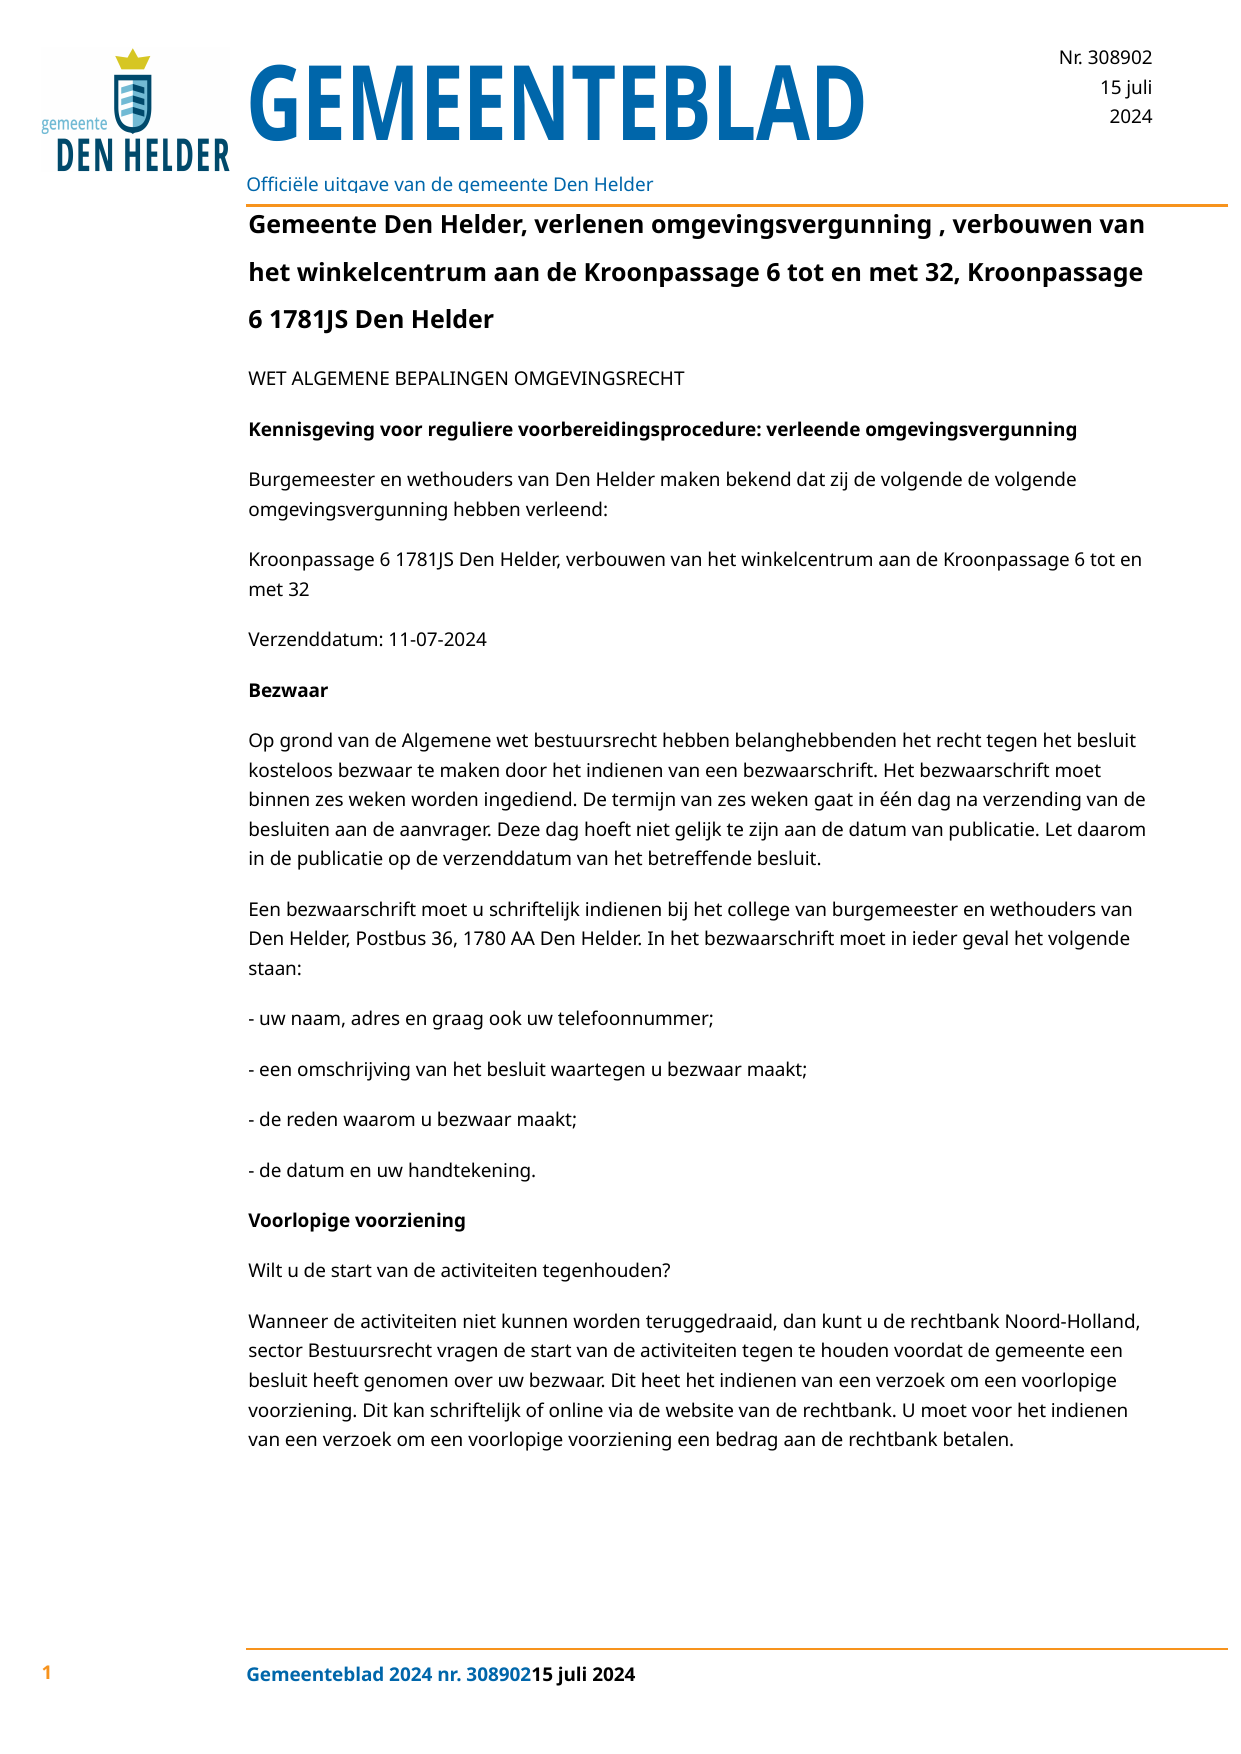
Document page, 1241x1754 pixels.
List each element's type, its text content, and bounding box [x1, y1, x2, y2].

picture [63, 144, 68, 165]
text Wilt u de start van de activiteiten tegenhouden? [248, 1258, 1152, 1283]
text Kennisgeving voor reguliere voorbereidingsprocedure: verleende omgevingsvergunning [248, 416, 1152, 442]
text - een omschrijving van het besluit waartegen u bezwaar maakt; [248, 1056, 1152, 1082]
text - uw naam, adres en graag ook uw telefoonnummer; [248, 1006, 1152, 1031]
text - de datum en uw handtekening. [248, 1157, 1152, 1182]
text Kroonpassage 6 1781JS Den Helder, verbouwen van het winkelcentrum aan de Kroonpassage 6 tot en met 32 [248, 546, 1152, 602]
text WET ALGEMENE BEPALINGEN OMGEVINGSRECHT [248, 366, 1152, 391]
picture [182, 144, 187, 165]
text Gemeente Den Helder, verlenen omgevingsvergunning , verbouwen van het winkelcentrum aan de Kroonpassage 6 tot en met 32, Kroonpassage 6 1781JS Den Helder [248, 207, 1152, 336]
picture [130, 157, 135, 172]
text Op grond van de Algemene wet bestuursrecht hebben belanghebbenden het recht tegen het besluit kosteloos bezwaar te maken door het indienen van een bezwaarschrift. Het bezwaarschrift moet binnen zes weken worden ingediend. De termijn van zes weken gaat in één dag na verzending van de besluiten aan de aanvrager. Deze dag hoeft niet gelijk te zijn aan de datum van publicatie. Let daarom in de publicatie op de verzenddatum van het betreffende besluit. [248, 727, 1152, 871]
picture [220, 160, 224, 172]
text Verzenddatum: 11-07-2024 [248, 626, 1152, 652]
picture [41, 47, 231, 172]
text Een bezwaarschrift moet u schriftelijk indienen bij het college van burgemeester en wethouders van Den Helder, Postbus 36, 1780 AA Den Helder. In het bezwaarschrift moet in ieder geval het volgende staan: [248, 896, 1152, 981]
text Burgemeester en wethouders van Den Helder maken bekend dat zij de volgende de volgende omgevingsvergunning hebben verleend: [248, 466, 1152, 522]
picture [100, 154, 106, 172]
text Voorlopige voorziening [248, 1207, 1152, 1233]
text - de reden waarom u bezwaar maakt; [248, 1106, 1152, 1132]
text Bezwaar [248, 677, 1152, 702]
text Wanneer de activiteiten niet kunnen worden teruggedraaid, dan kunt u de rechtbank Noord-Holland, sector Bestuursrecht vragen de start van de activiteiten tegen te houden voordat de gemeente een besluit heeft genomen over uw bezwaar. Dit heet het indienen van een verzoek om een voorlopige voorziening. Dit kan schriftelijk of online via de website van de rechtbank. U moet voor het indienen van een verzoek om een voorlopige voorziening een bedrag aan de rechtbank betalen. [248, 1308, 1152, 1452]
